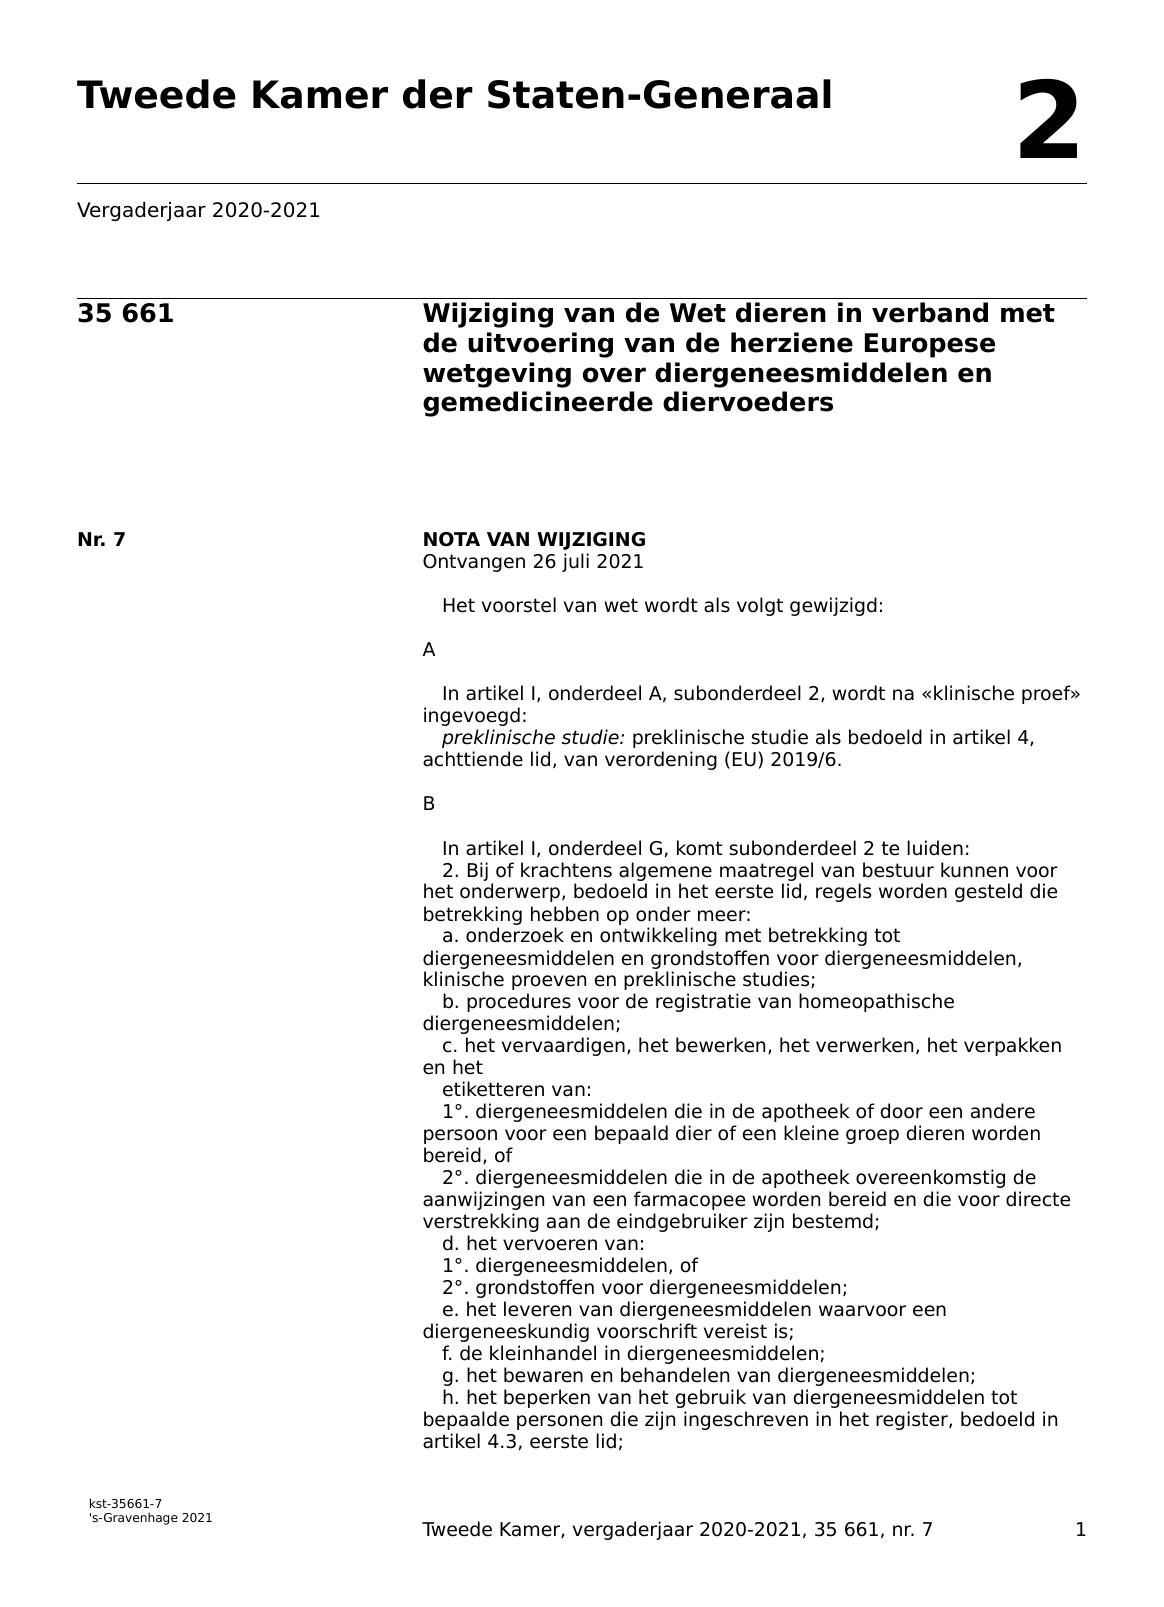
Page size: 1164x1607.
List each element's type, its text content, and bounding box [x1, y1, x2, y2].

text In artikel I, onderdeel A, subonderdeel 2, wordt na «klinische proef» ingevoegd: [422, 683, 1087, 727]
text a. onderzoek en ontwikkeling met betrekking tot diergeneesmiddelen en grondstoffen voor diergeneesmiddelen, klinische proeven en preklinische studies; [422, 925, 1087, 991]
text etiketteren van: [422, 1079, 1087, 1101]
text Het voorstel van wet wordt als volgt gewijzigd: [422, 595, 1087, 617]
text preklinische studie: preklinische studie als bedoeld in artikel 4, achttiende lid, van verordening (EU) 2019/6. [422, 727, 1087, 771]
text g. het bewaren en behandelen van diergeneesmiddelen; [422, 1365, 1087, 1387]
text 2. Bij of krachtens algemene maatregel van bestuur kunnen voor het onderwerp, bedoeld in het eerste lid, regels worden gesteld die betrekking hebben op onder meer: [422, 859, 1087, 925]
subtitle A [422, 639, 1087, 661]
text b. procedures voor de registratie van homeopathische diergeneesmiddelen; [422, 991, 1087, 1035]
table_header 2 [886, 59, 1087, 183]
text 1°. diergeneesmiddelen die in de apotheek of door een andere persoon voor een bepaald dier of een kleine groep dieren worden bereid, of [422, 1101, 1087, 1167]
table_cell Vergaderjaar 2020-2021 [77, 184, 1087, 298]
subtitle B [422, 793, 1087, 815]
text Ontvangen 26 juli 2021 [422, 551, 1087, 573]
text d. het vervoeren van: [422, 1233, 1087, 1255]
text 's-Gravenhage 2021 [88, 1511, 323, 1525]
text In artikel I, onderdeel G, komt subonderdeel 2 te luiden: [422, 837, 1087, 859]
text c. het vervaardigen, het bewerken, het verwerken, het verpakken en het [422, 1035, 1087, 1079]
text 2°. grondstoffen voor diergeneesmiddelen; [422, 1277, 1087, 1299]
subtitle Nr. 7 NOTA VAN WIJZIGING [77, 529, 1087, 551]
table_header Tweede Kamer der Staten-Generaal [77, 59, 886, 183]
text 2°. diergeneesmiddelen die in de apotheek overeenkomstig de aanwijzingen van een farmacopee worden bereid en die voor directe verstrekking aan de eindgebruiker zijn bestemd; [422, 1167, 1087, 1233]
text e. het leveren van diergeneesmiddelen waarvoor een diergeneeskundig voorschrift vereist is; [422, 1299, 1087, 1343]
text kst-35661-7 [88, 1497, 323, 1511]
text 1°. diergeneesmiddelen, of [422, 1255, 1087, 1277]
text f. de kleinhandel in diergeneesmiddelen; [422, 1343, 1087, 1365]
subtitle 35 661 Wijziging van de Wet dieren in verband met de uitvoering van de herziene Europese wetgeving over diergeneesmiddelen en gemedicineerde diervoeders [77, 299, 1087, 418]
text h. het beperken van het gebruik van diergeneesmiddelen tot bepaalde personen die zijn ingeschreven in het register, bedoeld in artikel 4.3, eerste lid; [422, 1387, 1087, 1453]
